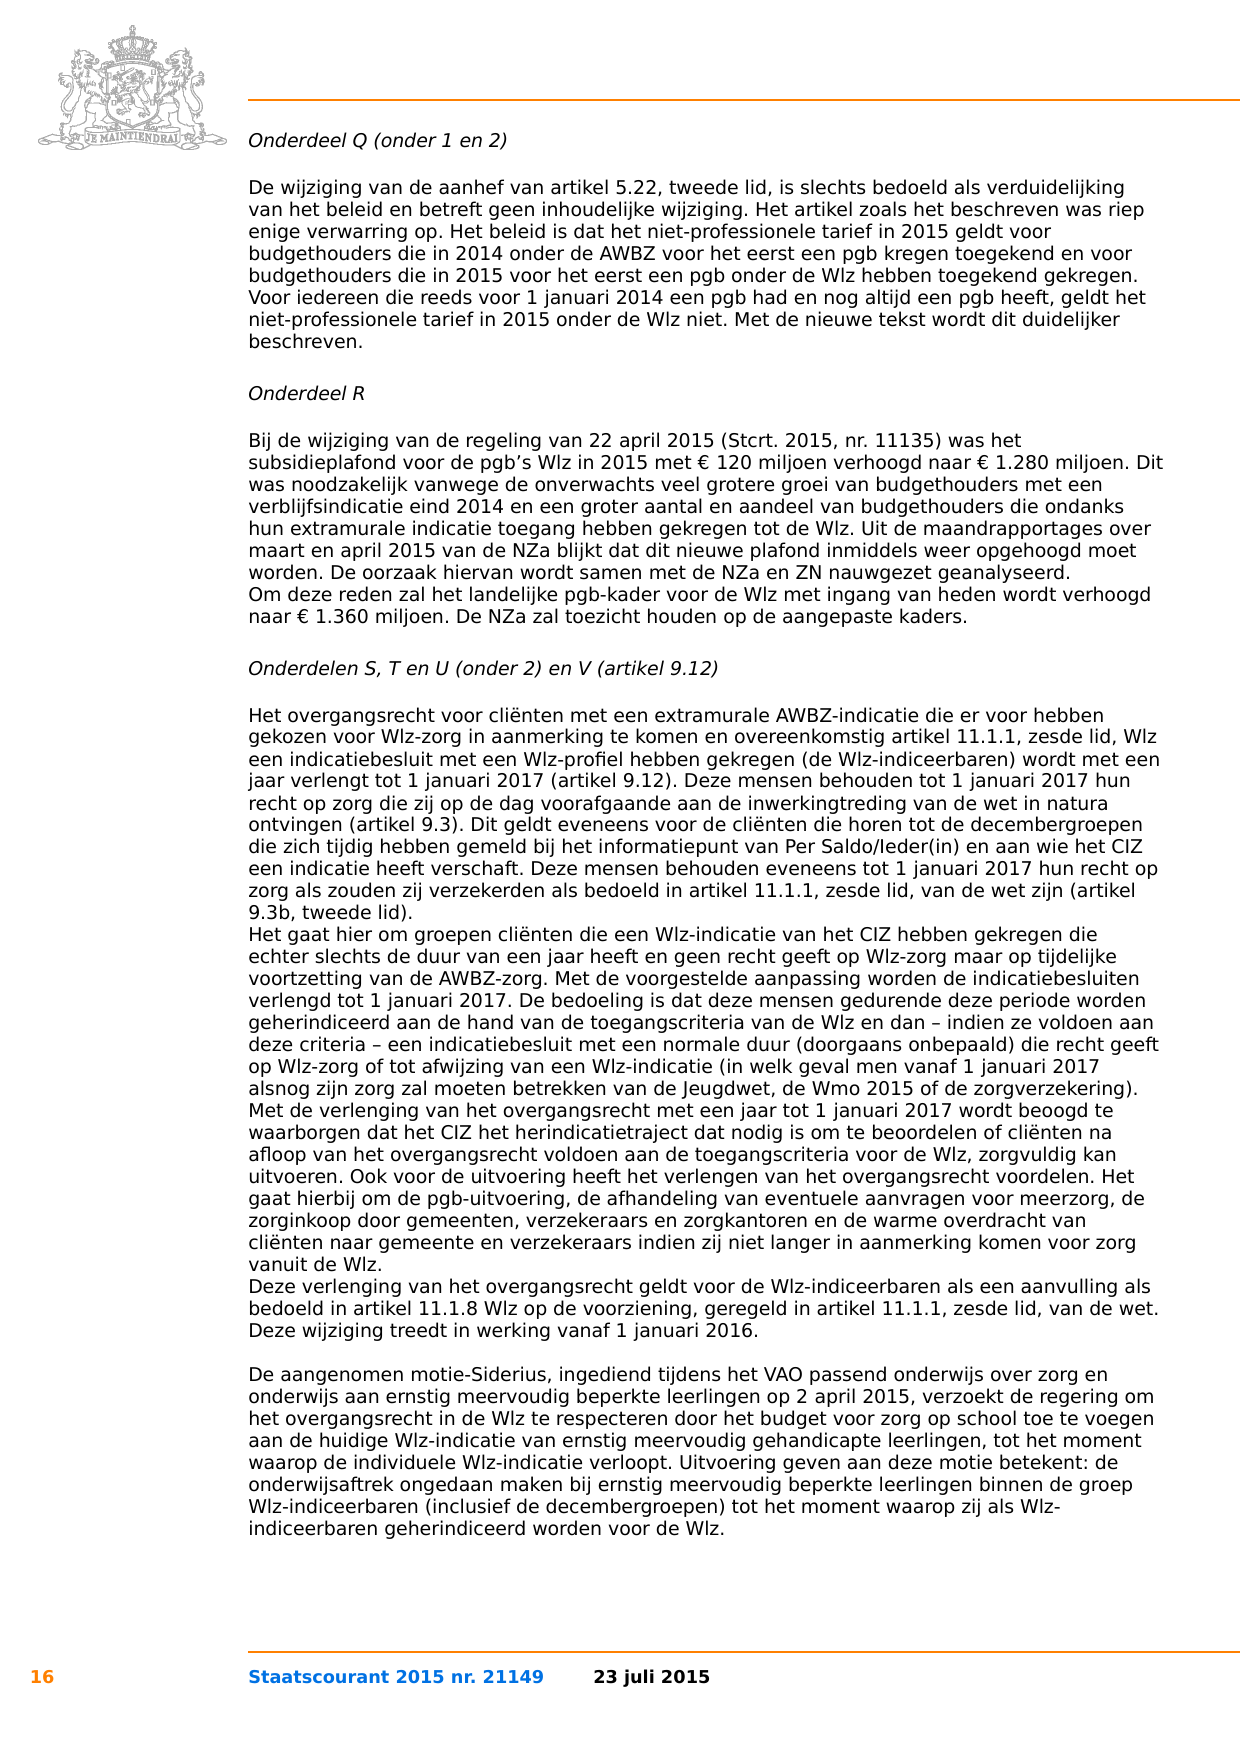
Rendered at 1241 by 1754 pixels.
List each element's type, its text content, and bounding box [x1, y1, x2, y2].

subtitle Onderdelen S, T en U (onder 2) en V (artikel 9.12) [248, 657, 1163, 679]
subtitle Onderdeel Q (onder 1 en 2) [248, 130, 1163, 152]
text Om deze reden zal het landelijke pgb-kader voor de Wlz met ingang van heden wordt verhoogd naar € 1.360 miljoen. De NZa zal toezicht houden op de aangepaste kaders. [248, 583, 1163, 627]
subtitle Onderdeel R [248, 383, 1163, 405]
text Bij de wijziging van de regeling van 22 april 2015 (Stcrt. 2015, nr. 11135) was het subsidieplafond voor de pgb’s Wlz in 2015 met € 120 miljoen verhoogd naar € 1.280 miljoen. Dit was noodzakelijk vanwege de onverwachts veel grotere groei van budgethouders met een verblijfsindicatie eind 2014 en een groter aantal en aandeel van budgethouders die ondanks hun extramurale indicatie toegang hebben gekregen tot de Wlz. Uit de maandrapportages over maart en april 2015 van de NZa blijkt dat dit nieuwe plafond inmiddels weer opgehoogd moet worden. De oorzaak hiervan wordt samen met de NZa en ZN nauwgezet geanalyseerd. [248, 430, 1163, 583]
text Het gaat hier om groepen cliënten die een Wlz-indicatie van het CIZ hebben gekregen die echter slechts de duur van een jaar heeft en geen recht geeft op Wlz-zorg maar op tijdelijke voortzetting van de AWBZ-zorg. Met de voorgestelde aanpassing worden de indicatiebesluiten verlengd tot 1 januari 2017. De bedoeling is dat deze mensen gedurende deze periode worden geherindiceerd aan de hand van de toegangscriteria van de Wlz en dan – indien ze voldoen aan deze criteria – een indicatiebesluit met een normale duur (doorgaans onbepaald) die recht geeft op Wlz-zorg of tot afwijzing van een Wlz-indicatie (in welk geval men vanaf 1 januari 2017 alsnog zijn zorg zal moeten betrekken van de Jeugdwet, de Wmo 2015 of de zorgverzekering). [248, 924, 1163, 1100]
text De wijziging van de aanhef van artikel 5.22, tweede lid, is slechts bedoeld als verduidelijking van het beleid en betreft geen inhoudelijke wijziging. Het artikel zoals het beschreven was riep enige verwarring op. Het beleid is dat het niet-professionele tarief in 2015 geldt voor budgethouders die in 2014 onder de AWBZ voor het eerst een pgb kregen toegekend en voor budgethouders die in 2015 voor het eerst een pgb onder de Wlz hebben toegekend gekregen. Voor iedereen die reeds voor 1 januari 2014 een pgb had en nog altijd een pgb heeft, geldt het niet-professionele tarief in 2015 onder de Wlz niet. Met de nieuwe tekst wordt dit duidelijker beschreven. [248, 177, 1163, 353]
picture [38, 25, 227, 150]
text Het overgangsrecht voor cliënten met een extramurale AWBZ-indicatie die er voor hebben gekozen voor Wlz-zorg in aanmerking te komen en overeenkomstig artikel 11.1.1, zesde lid, Wlz een indicatiebesluit met een Wlz-profiel hebben gekregen (de Wlz-indiceerbaren) wordt met een jaar verlengt tot 1 januari 2017 (artikel 9.12). Deze mensen behouden tot 1 januari 2017 hun recht op zorg die zij op de dag voorafgaande aan de inwerkingtreding van de wet in natura ontvingen (artikel 9.3). Dit geldt eveneens voor de cliënten die horen tot de decembergroepen die zich tijdig hebben gemeld bij het informatiepunt van Per Saldo/Ieder(in) en aan wie het CIZ een indicatie heeft verschaft. Deze mensen behouden eveneens tot 1 januari 2017 hun recht op zorg als zouden zij verzekerden als bedoeld in artikel 11.1.1, zesde lid, van de wet zijn (artikel 9.3b, tweede lid). [248, 704, 1163, 924]
text Met de verlenging van het overgangsrecht met een jaar tot 1 januari 2017 wordt beoogd te waarborgen dat het CIZ het herindicatietraject dat nodig is om te beoordelen of cliënten na afloop van het overgangsrecht voldoen aan de toegangscriteria voor de Wlz, zorgvuldig kan uitvoeren. Ook voor de uitvoering heeft het verlengen van het overgangsrecht voordelen. Het gaat hierbij om de pgb-uitvoering, de afhandeling van eventuele aanvragen voor meerzorg, de zorginkoop door gemeenten, verzekeraars en zorgkantoren en de warme overdracht van cliënten naar gemeente en verzekeraars indien zij niet langer in aanmerking komen voor zorg vanuit de Wlz. [248, 1100, 1163, 1276]
text Deze verlenging van het overgangsrecht geldt voor de Wlz-indiceerbaren als een aanvulling als bedoeld in artikel 11.1.8 Wlz op de voorziening, geregeld in artikel 11.1.1, zesde lid, van de wet. Deze wijziging treedt in werking vanaf 1 januari 2016. [248, 1276, 1163, 1342]
text De aangenomen motie-Siderius, ingediend tijdens het VAO passend onderwijs over zorg en onderwijs aan ernstig meervoudig beperkte leerlingen op 2 april 2015, verzoekt de regering om het overgangsrecht in de Wlz te respecteren door het budget voor zorg op school toe te voegen aan de huidige Wlz-indicatie van ernstig meervoudig gehandicapte leerlingen, tot het moment waarop de individuele Wlz-indicatie verloopt. Uitvoering geven aan deze motie betekent: de onderwijsaftrek ongedaan maken bij ernstig meervoudig beperkte leerlingen binnen de groep Wlz-indiceerbaren (inclusief de decembergroepen) tot het moment waarop zij als Wlz-indiceerbaren geherindiceerd worden voor de Wlz. [248, 1364, 1163, 1539]
